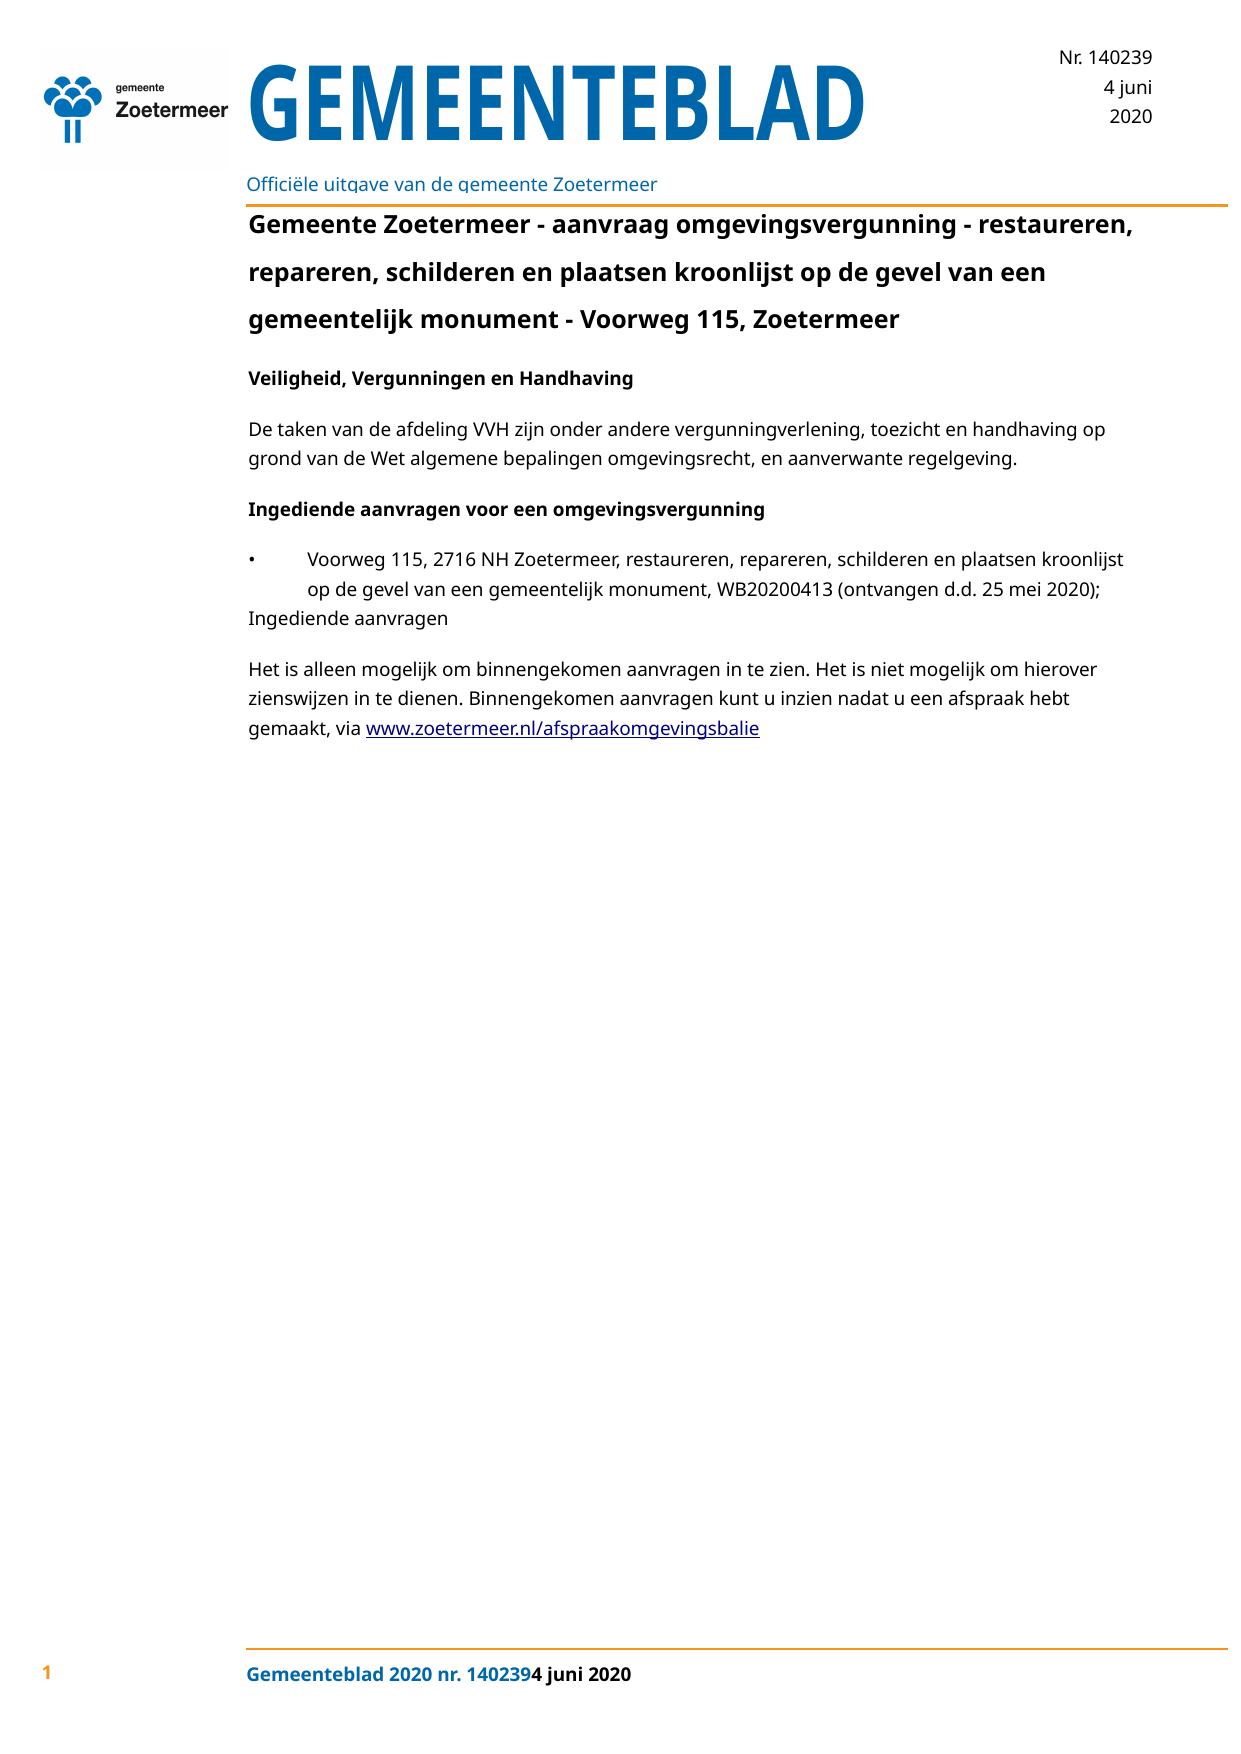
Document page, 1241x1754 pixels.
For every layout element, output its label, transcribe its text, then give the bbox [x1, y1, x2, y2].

list Voorweg 115, 2716 NH Zoetermeer, restaureren, repareren, schilderen en plaatsen kroonlijst op de gevel van een gemeentelijk monument, WB20200413 (ontvangen d.d. 25 mei 2020); [248, 546, 1152, 602]
text Veiligheid, Vergunningen en Handhaving [248, 366, 1152, 391]
text Het is alleen mogelijk om binnengekomen aanvragen in te zien. Het is niet mogelijk om hierover zienswijzen in te dienen. Binnengekomen aanvragen kunt u inzien nadat u een afspraak hebt gemaakt, via www.zoetermeer.nl/afspraakomgevingsbalie [248, 656, 1152, 741]
text De taken van de afdeling VVH zijn onder andere vergunningverlening, toezicht en handhaving op grond van de Wet algemene bepalingen omgevingsrecht, en aanverwante regelgeving. [248, 416, 1152, 471]
text Ingediende aanvragen voor een omgevingsvergunning [248, 496, 1152, 522]
picture [41, 47, 231, 172]
text Ingediende aanvragen [248, 606, 1152, 631]
text Gemeente Zoetermeer - aanvraag omgevingsvergunning - restaureren, repareren, schilderen en plaatsen kroonlijst op de gevel van een gemeentelijk monument - Voorweg 115, Zoetermeer [248, 207, 1152, 336]
